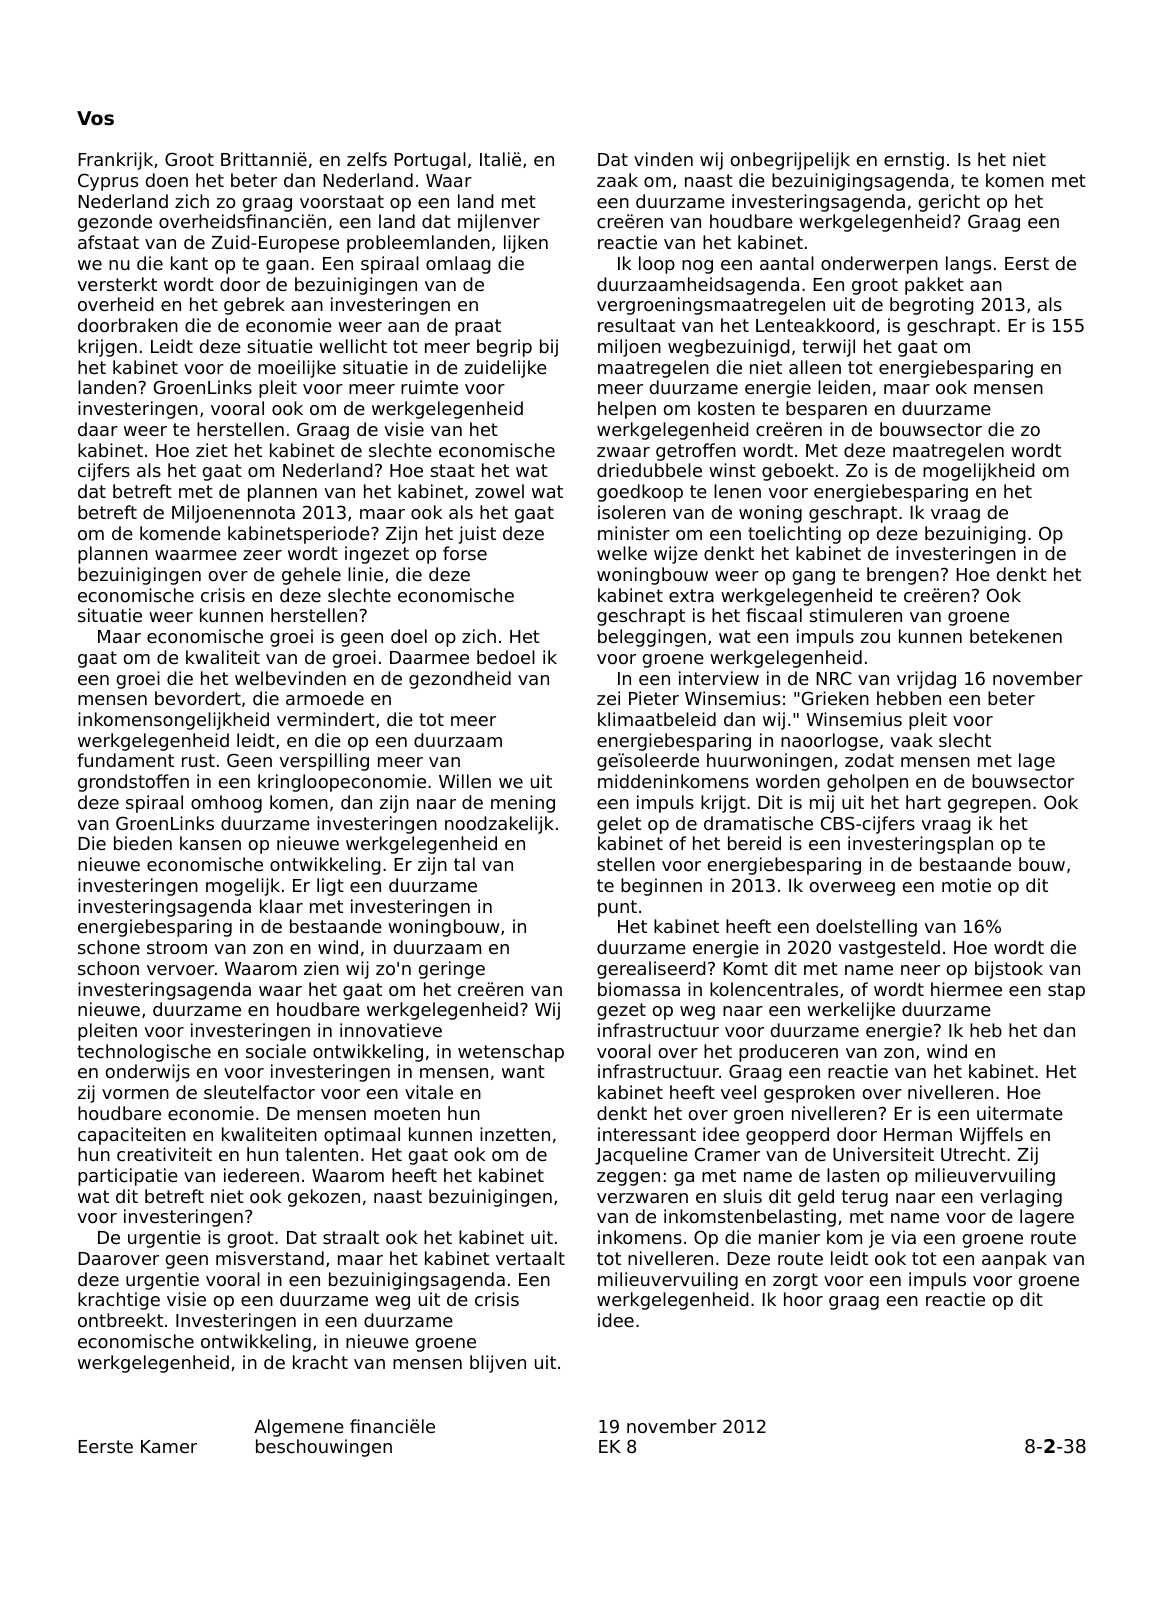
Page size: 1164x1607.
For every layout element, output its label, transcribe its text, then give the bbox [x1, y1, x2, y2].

text Het kabinet heeft een doelstelling van 16% duurzame energie in 2020 vastgesteld. Hoe wordt die gerealiseerd? Komt dit met name neer op bijstook van biomassa in kolencentrales, of wordt hiermee een stap gezet op weg naar een werkelijke duurzame infrastructuur voor duurzame energie? Ik heb het dan vooral over het produceren van zon, wind en infrastructuur. Graag een reactie van het kabinet. Het kabinet heeft veel gesproken over nivelleren. Hoe denkt het over groen nivelleren? Er is een uitermate interessant idee geopperd door Herman Wijffels en Jacqueline Cramer van de Universiteit Utrecht. Zij zeggen: ga met name de lasten op milieuvervuiling verzwaren en sluis dit geld terug naar een verlaging van de inkomstenbelasting, met name voor de lagere inkomens. Op die manier kom je via een groene route tot nivelleren. Deze route leidt ook tot een aanpak van milieuvervuiling en zorgt voor een impuls voor groene werkgelegenheid. Ik hoor graag een reactie op dit idee. [596, 917, 1087, 1332]
text Frankrijk, Groot Brittannië, en zelfs Portugal, Italië, en Cyprus doen het beter dan Nederland. Waar Nederland zich zo graag voorstaat op een land met gezonde overheidsfinanciën, een land dat mijlenver afstaat van de Zuid-Europese probleemlanden, lijken we nu die kant op te gaan. Een spiraal omlaag die versterkt wordt door de bezuinigingen van de overheid en het gebrek aan investeringen en doorbraken die de economie weer aan de praat krijgen. Leidt deze situatie wellicht tot meer begrip bij het kabinet voor de moeilijke situatie in de zuidelijke landen? GroenLinks pleit voor meer ruimte voor investeringen, vooral ook om de werkgelegenheid daar weer te herstellen. Graag de visie van het kabinet. Hoe ziet het kabinet de slechte economische cijfers als het gaat om Nederland? Hoe staat het wat dat betreft met de plannen van het kabinet, zowel wat betreft de Miljoenennota 2013, maar ook als het gaat om de komende kabinetsperiode? Zijn het juist deze plannen waarmee zeer wordt ingezet op forse bezuinigingen over de gehele linie, die deze economische crisis en deze slechte economische situatie weer kunnen herstellen? [77, 150, 567, 627]
text De urgentie is groot. Dat straalt ook het kabinet uit. Daarover geen misverstand, maar het kabinet vertaalt deze urgentie vooral in een bezuinigingsagenda. Een krachtige visie op een duurzame weg uit de crisis ontbreekt. Investeringen in een duurzame economische ontwikkeling, in nieuwe groene werkgelegenheid, in de kracht van mensen blijven uit. [77, 1228, 567, 1373]
text In een interview in de NRC van vrijdag 16 november zei Pieter Winsemius: "Grieken hebben een beter klimaatbeleid dan wij." Winsemius pleit voor energiebesparing in naoorlogse, vaak slecht geïsoleerde huurwoningen, zodat mensen met lage middeninkomens worden geholpen en de bouwsector een impuls krijgt. Dit is mij uit het hart gegrepen. Ook gelet op de dramatische CBS-cijfers vraag ik het kabinet of het bereid is een investeringsplan op te stellen voor energiebesparing in de bestaande bouw, te beginnen in 2013. Ik overweeg een motie op dit punt. [596, 668, 1087, 917]
text Ik loop nog een aantal onderwerpen langs. Eerst de duurzaamheidsagenda. Een groot pakket aan vergroeningsmaatregelen uit de begroting 2013, als resultaat van het Lenteakkoord, is geschrapt. Er is 155 miljoen wegbezuinigd, terwijl het gaat om maatregelen die niet alleen tot energiebesparing en meer duurzame energie leiden, maar ook mensen helpen om kosten te besparen en duurzame werkgelegenheid creëren in de bouwsector die zo zwaar getroffen wordt. Met deze maatregelen wordt driedubbele winst geboekt. Zo is de mogelijkheid om goedkoop te lenen voor energiebesparing en het isoleren van de woning geschrapt. Ik vraag de minister om een toelichting op deze bezuiniging. Op welke wijze denkt het kabinet de investeringen in de woningbouw weer op gang te brengen? Hoe denkt het kabinet extra werkgelegenheid te creëren? Ook geschrapt is het fiscaal stimuleren van groene beleggingen, wat een impuls zou kunnen betekenen voor groene werkgelegenheid. [596, 254, 1087, 668]
text Maar economische groei is geen doel op zich. Het gaat om de kwaliteit van de groei. Daarmee bedoel ik een groei die het welbevinden en de gezondheid van mensen bevordert, die armoede en inkomensongelijkheid vermindert, die tot meer werkgelegenheid leidt, en die op een duurzaam fundament rust. Geen verspilling meer van grondstoffen in een kringloopeconomie. Willen we uit deze spiraal omhoog komen, dan zijn naar de mening van GroenLinks duurzame investeringen noodzakelijk. Die bieden kansen op nieuwe werkgelegenheid en nieuwe economische ontwikkeling. Er zijn tal van investeringen mogelijk. Er ligt een duurzame investeringsagenda klaar met investeringen in energiebesparing in de bestaande woningbouw, in schone stroom van zon en wind, in duurzaam en schoon vervoer. Waarom zien wij zo'n geringe investeringsagenda waar het gaat om het creëren van nieuwe, duurzame en houdbare werkgelegenheid? Wij pleiten voor investeringen in innovatieve technologische en sociale ontwikkeling, in wetenschap en onderwijs en voor investeringen in mensen, want zij vormen de sleutelfactor voor een vitale en houdbare economie. De mensen moeten hun capaciteiten en kwaliteiten optimaal kunnen inzetten, hun creativiteit en hun talenten. Het gaat ook om de participatie van iedereen. Waarom heeft het kabinet wat dit betreft niet ook gekozen, naast bezuinigingen, voor investeringen? [77, 627, 567, 1228]
text Dat vinden wij onbegrijpelijk en ernstig. Is het niet zaak om, naast die bezuinigingsagenda, te komen met een duurzame investeringsagenda, gericht op het creëren van houdbare werkgelegenheid? Graag een reactie van het kabinet. [596, 150, 1087, 254]
